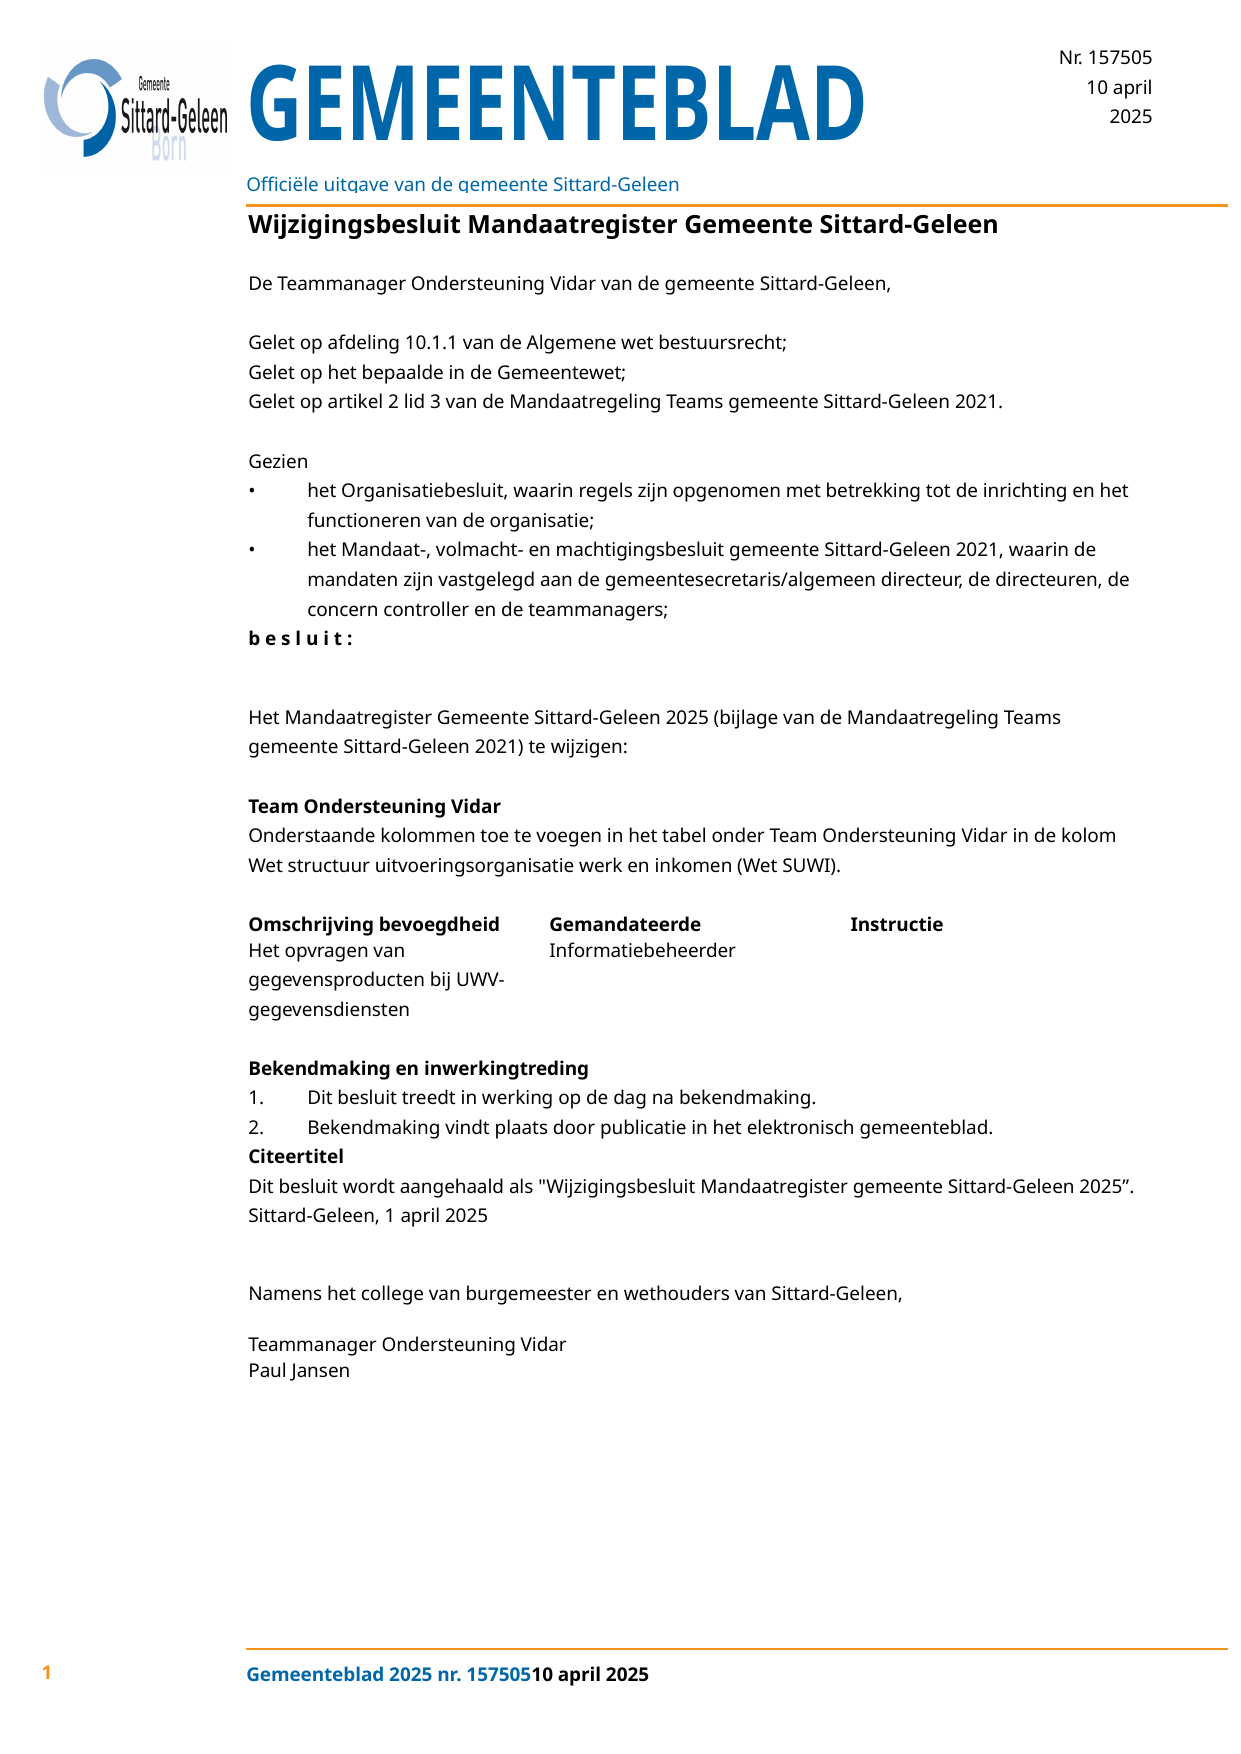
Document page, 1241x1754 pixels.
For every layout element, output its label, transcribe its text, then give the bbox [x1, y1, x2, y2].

text Bekendmaking en inwerkingtreding [248, 1055, 1152, 1081]
text Onderstaande kolommen toe te voegen in het tabel onder Team Ondersteuning Vidar in de kolom Wet structuur uitvoeringsorganisatie werk en inkomen (Wet SUWI). [248, 822, 1152, 878]
text Gelet op artikel 2 lid 3 van de Mandaatregeling Teams gemeente Sittard-Geleen 2021. [248, 389, 1152, 414]
table_header Instructie [850, 911, 1152, 937]
list het Organisatiebesluit, waarin regels zijn opgenomen met betrekking tot de inrichting en het functioneren van de organisatie; [248, 477, 1152, 533]
table_header Gemandateerde [549, 911, 850, 937]
text Sittard-Geleen, 1 april 2025 [248, 1203, 1152, 1228]
text Citeertitel [248, 1143, 1152, 1169]
text Namens het college van burgemeester en wethouders van Sittard-Geleen, [248, 1280, 1152, 1306]
text Gezien [248, 448, 1152, 473]
picture [41, 47, 231, 172]
table_cell Informatiebeheerder [549, 937, 850, 1022]
text Het Mandaatregister Gemeente Sittard-Geleen 2025 (bijlage van de Mandaatregeling Teams gemeente Sittard-Geleen 2021) te wijzigen: [248, 704, 1152, 759]
text b e s l u i t : [248, 625, 1152, 651]
table_header Omschrijving bevoegdheid [248, 911, 549, 937]
list het Mandaat-, volmacht- en machtigingsbesluit gemeente Sittard-Geleen 2021, waarin de mandaten zijn vastgelegd aan de gemeentesecretaris/algemeen directeur, de directeuren, de concern controller en de teammanagers; [248, 537, 1152, 621]
list Dit besluit treedt in werking op de dag na bekendmaking. [248, 1084, 1152, 1110]
text Wijzigingsbesluit Mandaatregister Gemeente Sittard-Geleen [248, 207, 1152, 241]
text Gelet op het bepaalde in de Gemeentewet; [248, 359, 1152, 385]
text Paul Jansen [248, 1357, 1152, 1383]
text Dit besluit wordt aangehaald als "Wijzigingsbesluit Mandaatregister gemeente Sittard-Geleen 2025”. [248, 1173, 1152, 1199]
text Gelet op afdeling 10.1.1 van de Algemene wet bestuursrecht; [248, 329, 1152, 355]
table_cell [850, 937, 1152, 1022]
list Bekendmaking vindt plaats door publicatie in het elektronisch gemeenteblad. [248, 1114, 1152, 1140]
text Team Ondersteuning Vidar [248, 793, 1152, 819]
text De Teammanager Ondersteuning Vidar van de gemeente Sittard-Geleen, [248, 270, 1152, 296]
table_cell Het opvragen van gegevensproducten bij UWV-gegevensdiensten [248, 937, 549, 1022]
text Teammanager Ondersteuning Vidar [248, 1331, 1152, 1357]
